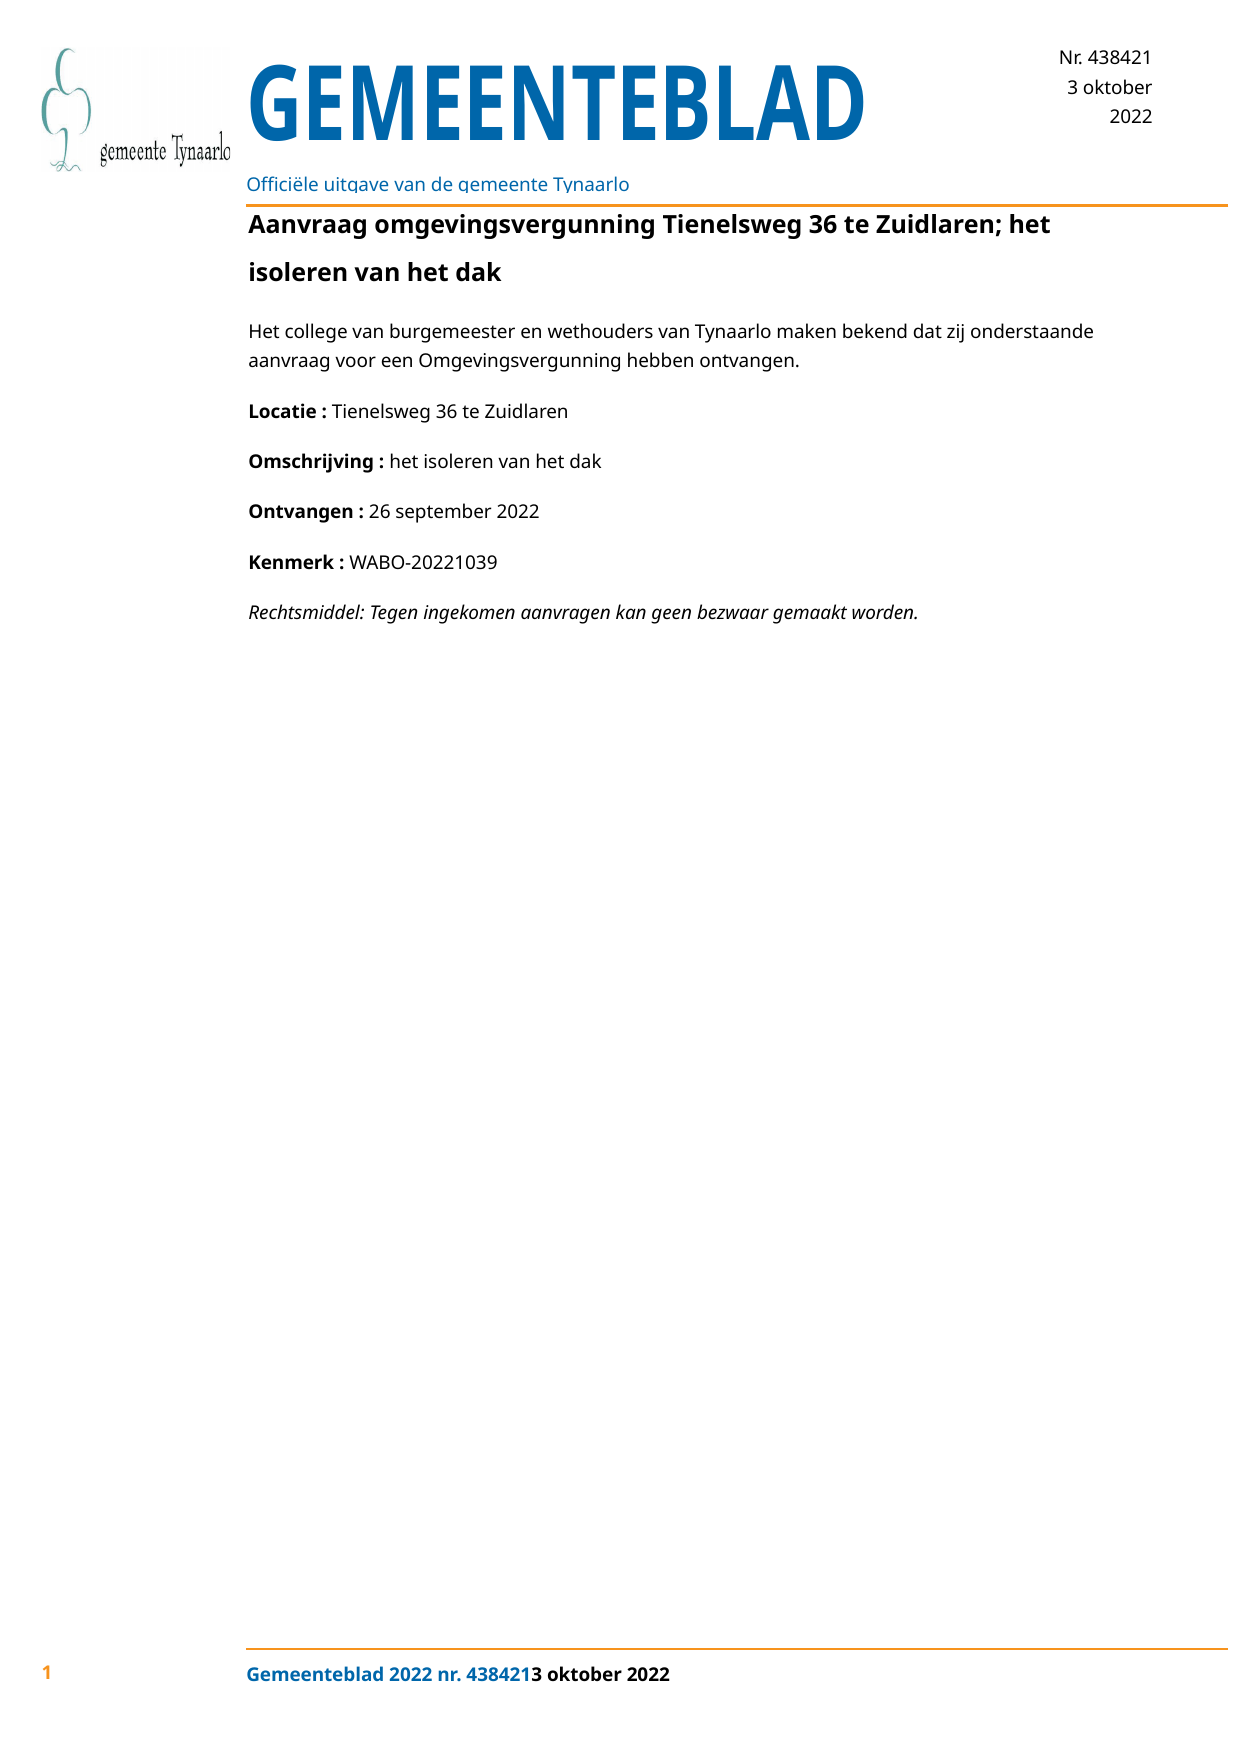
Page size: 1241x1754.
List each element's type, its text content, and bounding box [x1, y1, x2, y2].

text Rechtsmiddel: Tegen ingekomen aanvragen kan geen bezwaar gemaakt worden. [248, 599, 1152, 625]
text Omschrijving : het isoleren van het dak [248, 448, 1152, 474]
text Ontvangen : 26 september 2022 [248, 499, 1152, 524]
picture [41, 47, 231, 172]
text Aanvraag omgevingsvergunning Tienelsweg 36 te Zuidlaren; het isoleren van het dak [248, 207, 1152, 288]
text Kenmerk : WABO-20221039 [248, 549, 1152, 575]
text Het college van burgemeester en wethouders van Tynaarlo maken bekend dat zij onderstaande aanvraag voor een Omgevingsvergunning hebben ontvangen. [248, 318, 1152, 373]
text Locatie : Tienelsweg 36 te Zuidlaren [248, 398, 1152, 424]
